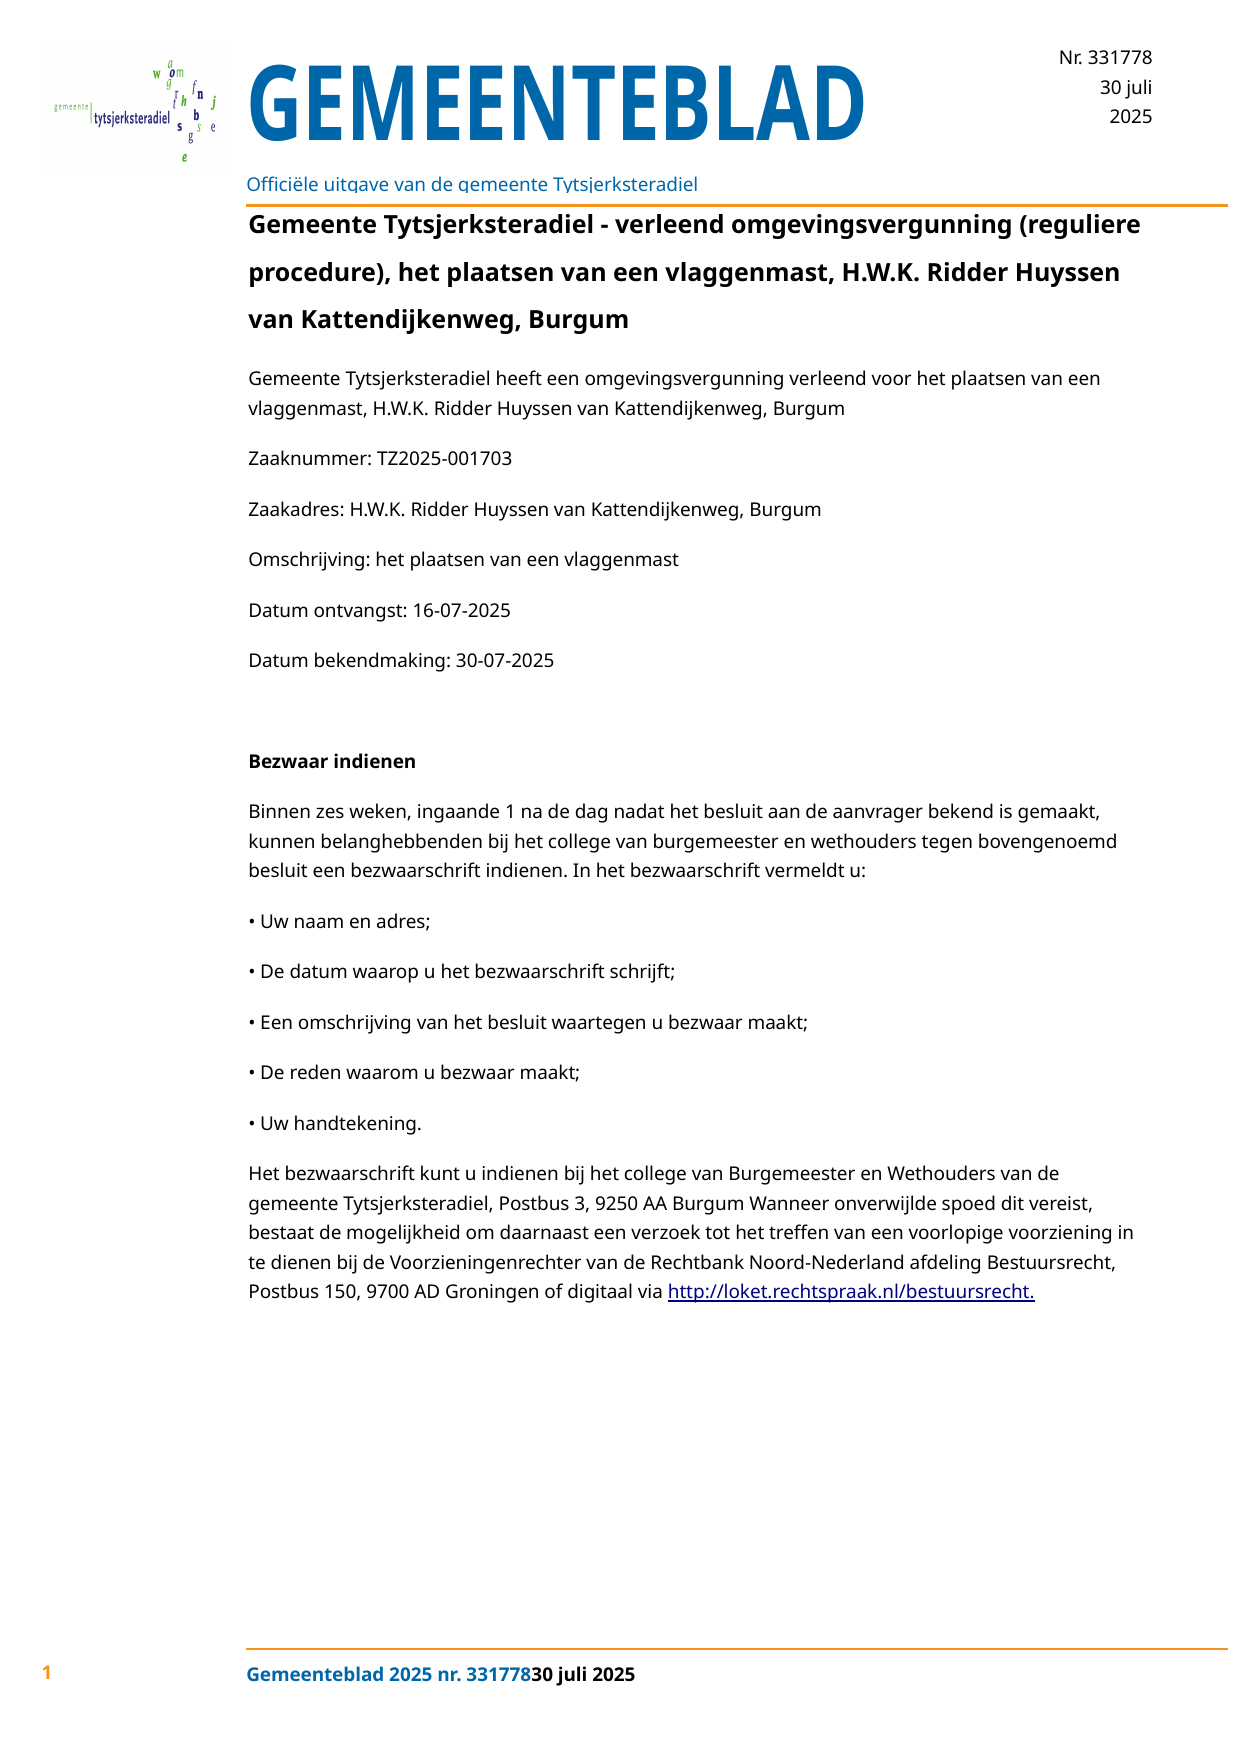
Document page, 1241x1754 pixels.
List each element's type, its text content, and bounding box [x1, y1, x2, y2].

text Binnen zes weken, ingaande 1 na de dag nadat het besluit aan de aanvrager bekend is gemaakt, kunnen belanghebbenden bij het college van burgemeester en wethouders tegen bovengenoemd besluit een bezwaarschrift indienen. In het bezwaarschrift vermeldt u: [248, 798, 1152, 883]
text Datum ontvangst: 16-07-2025 [248, 597, 1152, 622]
text • Uw handtekening. [248, 1110, 1152, 1135]
text Zaaknummer: TZ2025-001703 [248, 446, 1152, 471]
text • De datum waarop u het bezwaarschrift schrijft; [248, 958, 1152, 984]
text Het bezwaarschrift kunt u indienen bij het college van Burgemeester en Wethouders van de gemeente Tytsjerksteradiel, Postbus 3, 9250 AA Burgum Wanneer onverwijlde spoed dit vereist, bestaat de mogelijkheid om daarnaast een verzoek tot het treffen van een voorlopige voorziening in te dienen bij de Voorzieningenrechter van de Rechtbank Noord-Nederland afdeling Bestuursrecht, Postbus 150, 9700 AD Groningen of digitaal via http://loket.rechtspraak.nl/bestuursrecht. [248, 1160, 1152, 1304]
text Omschrijving: het plaatsen van een vlaggenmast [248, 546, 1152, 572]
text • De reden waarom u bezwaar maakt; [248, 1059, 1152, 1085]
text • Een omschrijving van het besluit waartegen u bezwaar maakt; [248, 1009, 1152, 1034]
picture [41, 47, 231, 172]
text • Uw naam en adres; [248, 908, 1152, 934]
text Gemeente Tytsjerksteradiel heeft een omgevingsvergunning verleend voor het plaatsen van een vlaggenmast, H.W.K. Ridder Huyssen van Kattendijkenweg, Burgum [248, 366, 1152, 421]
text Bezwaar indienen [248, 748, 1152, 774]
text Gemeente Tytsjerksteradiel - verleend omgevingsvergunning (reguliere procedure), het plaatsen van een vlaggenmast, H.W.K. Ridder Huyssen van Kattendijkenweg, Burgum [248, 207, 1152, 336]
text Datum bekendmaking: 30-07-2025 [248, 647, 1152, 673]
text Zaakadres: H.W.K. Ridder Huyssen van Kattendijkenweg, Burgum [248, 496, 1152, 522]
